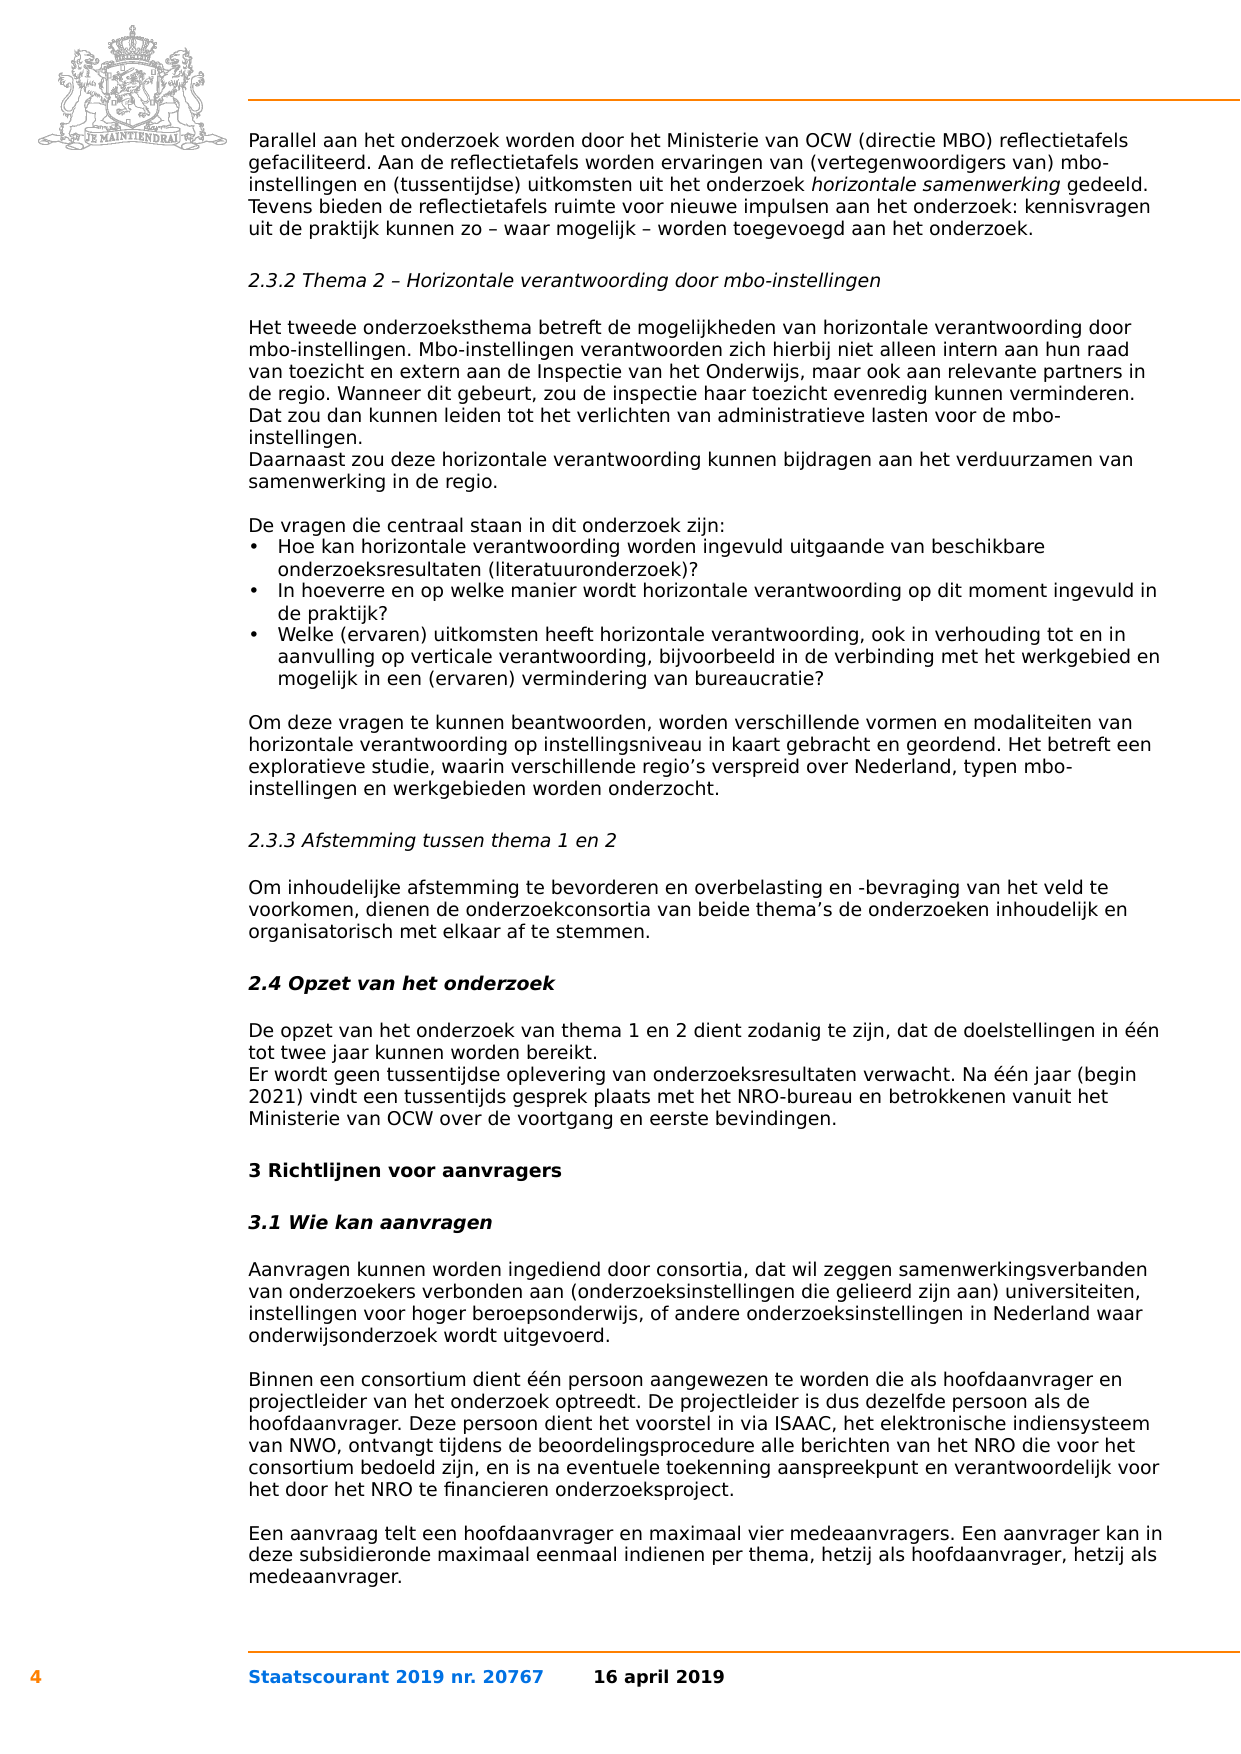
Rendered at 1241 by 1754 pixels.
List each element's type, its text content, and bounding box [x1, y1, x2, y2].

text • Welke (ervaren) uitkomsten heeft horizontale verantwoording, ook in verhouding tot en in aanvulling op verticale verantwoording, bijvoorbeeld in de verbinding met het werkgebied en mogelijk in een (ervaren) vermindering van bureaucratie? [248, 624, 1163, 690]
subtitle 3 Richtlijnen voor aanvragers [248, 1160, 1163, 1182]
text Het tweede onderzoeksthema betreft de mogelijkheden van horizontale verantwoording door mbo-instellingen. Mbo-instellingen verantwoorden zich hierbij niet alleen intern aan hun raad van toezicht en extern aan de Inspectie van het Onderwijs, maar ook aan relevante partners in de regio. Wanneer dit gebeurt, zou de inspectie haar toezicht evenredig kunnen verminderen. Dat zou dan kunnen leiden tot het verlichten van administratieve lasten voor de mbo-instellingen. [248, 317, 1163, 449]
subtitle 2.4 Opzet van het onderzoek [248, 973, 1163, 995]
text Een aanvraag telt een hoofdaanvrager en maximaal vier medeaanvragers. Een aanvrager kan in deze subsidieronde maximaal eenmaal indienen per thema, hetzij als hoofdaanvrager, hetzij als medeaanvrager. [248, 1522, 1163, 1588]
text De vragen die centraal staan in dit onderzoek zijn: [248, 514, 1163, 536]
subtitle 2.3.2 Thema 2 – Horizontale verantwoording door mbo-instellingen [248, 270, 1163, 292]
picture [38, 25, 227, 150]
text Daarnaast zou deze horizontale verantwoording kunnen bijdragen aan het verduurzamen van samenwerking in de regio. [248, 449, 1163, 493]
text Binnen een consortium dient één persoon aangewezen te worden die als hoofdaanvrager en projectleider van het onderzoek optreedt. De projectleider is dus dezelfde persoon als de hoofdaanvrager. Deze persoon dient het voorstel in via ISAAC, het elektronische indiensysteem van NWO, ontvangt tijdens de beoordelingsprocedure alle berichten van het NRO die voor het consortium bedoeld zijn, en is na eventuele toekenning aanspreekpunt en verantwoordelijk voor het door het NRO te financieren onderzoeksproject. [248, 1369, 1163, 1501]
text Aanvragen kunnen worden ingediend door consortia, dat wil zeggen samenwerkingsverbanden van onderzoekers verbonden aan (onderzoeksinstellingen die gelieerd zijn aan) universiteiten, instellingen voor hoger beroepsonderwijs, of andere onderzoeksinstellingen in Nederland waar onderwijsonderzoek wordt uitgevoerd. [248, 1259, 1163, 1347]
subtitle 2.3.3 Afstemming tussen thema 1 en 2 [248, 830, 1163, 852]
subtitle 3.1 Wie kan aanvragen [248, 1212, 1163, 1234]
text Om deze vragen te kunnen beantwoorden, worden verschillende vormen en modaliteiten van horizontale verantwoording op instellingsniveau in kaart gebracht en geordend. Het betreft een exploratieve studie, waarin verschillende regio’s verspreid over Nederland, typen mbo-instellingen en werkgebieden worden onderzocht. [248, 712, 1163, 800]
text Er wordt geen tussentijdse oplevering van onderzoeksresultaten verwacht. Na één jaar (begin 2021) vindt een tussentijds gesprek plaats met het NRO-bureau en betrokkenen vanuit het Ministerie van OCW over de voortgang en eerste bevindingen. [248, 1064, 1163, 1130]
text • Hoe kan horizontale verantwoording worden ingevuld uitgaande van beschikbare onderzoeksresultaten (literatuuronderzoek)? [248, 536, 1163, 580]
text • In hoeverre en op welke manier wordt horizontale verantwoording op dit moment ingevuld in de praktijk? [248, 580, 1163, 624]
text De opzet van het onderzoek van thema 1 en 2 dient zodanig te zijn, dat de doelstellingen in één tot twee jaar kunnen worden bereikt. [248, 1020, 1163, 1064]
text Om inhoudelijke afstemming te bevorderen en overbelasting en -bevraging van het veld te voorkomen, dienen de onderzoekconsortia van beide thema’s de onderzoeken inhoudelijk en organisatorisch met elkaar af te stemmen. [248, 877, 1163, 943]
text Parallel aan het onderzoek worden door het Ministerie van OCW (directie MBO) reflectietafels gefaciliteerd. Aan de reflectietafels worden ervaringen van (vertegenwoordigers van) mbo-instellingen en (tussentijdse) uitkomsten uit het onderzoek horizontale samenwerking gedeeld. Tevens bieden de reflectietafels ruimte voor nieuwe impulsen aan het onderzoek: kennisvragen uit de praktijk kunnen zo – waar mogelijk – worden toegevoegd aan het onderzoek. [248, 130, 1163, 240]
